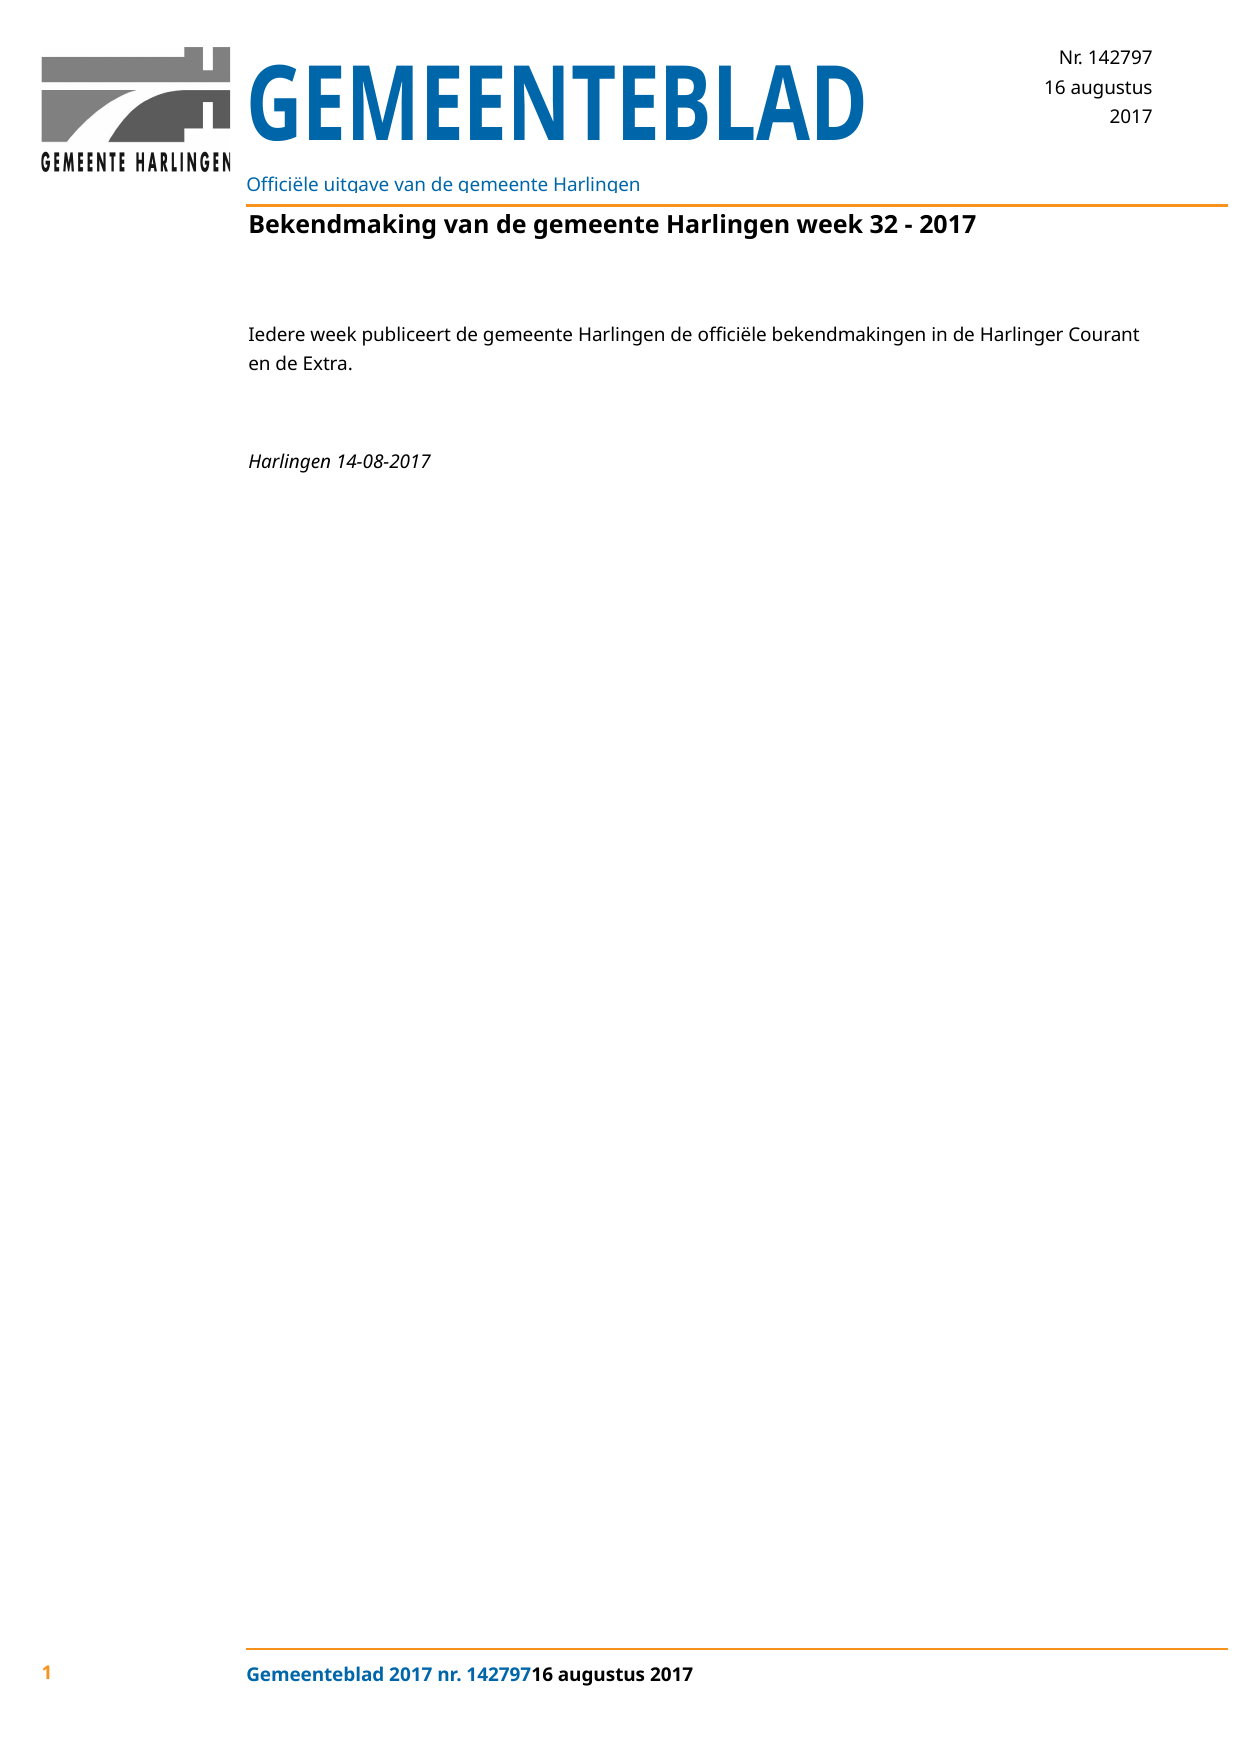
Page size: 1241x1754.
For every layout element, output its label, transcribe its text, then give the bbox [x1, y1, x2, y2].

text Bekendmaking van de gemeente Harlingen week 32 - 2017 [248, 207, 1152, 241]
text Iedere week publiceert de gemeente Harlingen de officiële bekendmakingen in de Harlinger Courant en de Extra. [248, 321, 1152, 376]
picture [41, 47, 231, 172]
text Harlingen 14-08-2017 [248, 448, 1152, 474]
